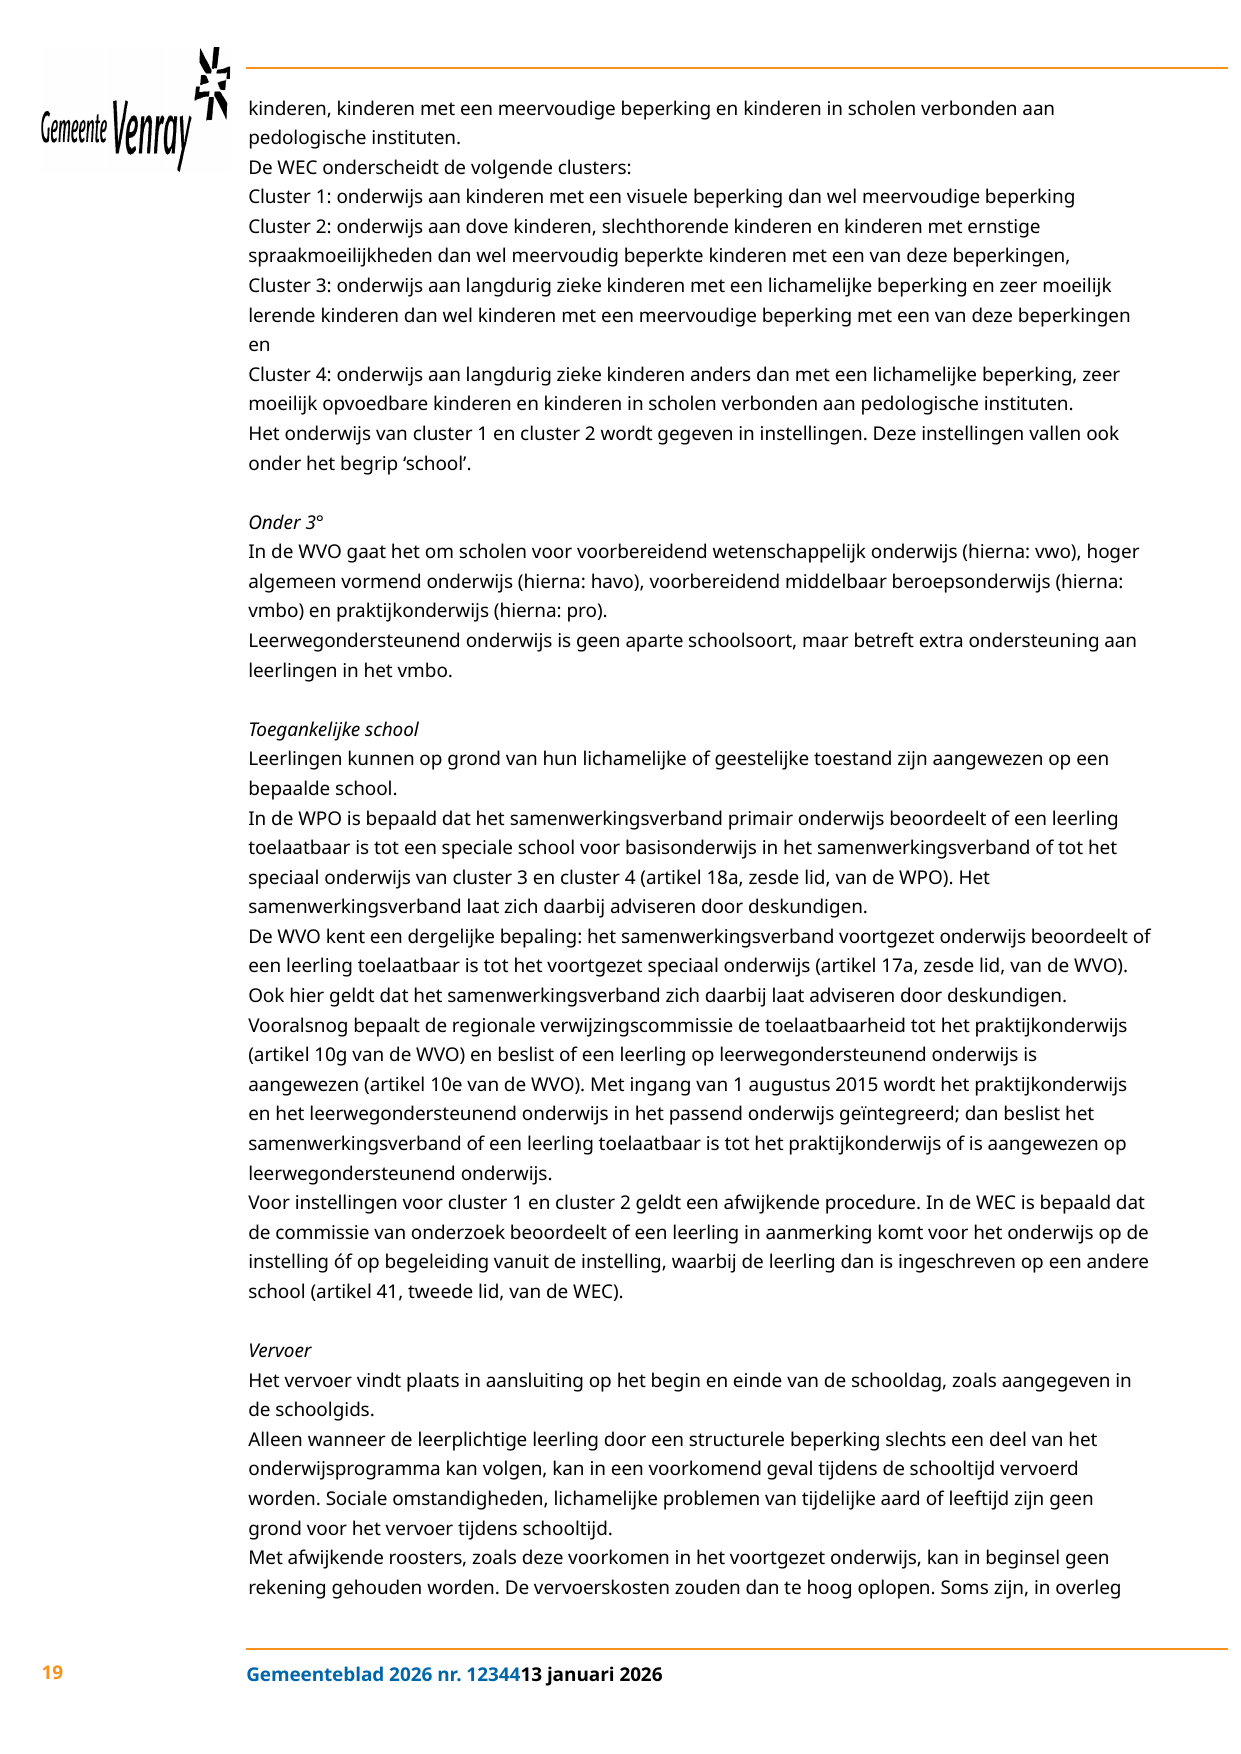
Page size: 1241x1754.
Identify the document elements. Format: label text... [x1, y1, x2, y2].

text Het onderwijs van cluster 1 en cluster 2 wordt gegeven in instellingen. Deze instellingen vallen ook onder het begrip ‘school’. [248, 420, 1152, 476]
text In de WVO gaat het om scholen voor voorbereidend wetenschappelijk onderwijs (hierna: vwo), hoger algemeen vormend onderwijs (hierna: havo), voorbereidend middelbaar beroepsonderwijs (hierna: vmbo) en praktijkonderwijs (hierna: pro). [248, 538, 1152, 623]
text Cluster 1: onderwijs aan kinderen met een visuele beperking dan wel meervoudige beperking [248, 183, 1152, 209]
text Het vervoer vindt plaats in aansluiting op het begin en einde van de schooldag, zoals aangegeven in de schoolgids. [248, 1367, 1152, 1422]
text Onder 3° [248, 509, 1152, 535]
text Vervoer [248, 1337, 1152, 1363]
text Leerwegondersteunend onderwijs is geen aparte schoolsoort, maar betreft extra ondersteuning aan leerlingen in het vmbo. [248, 627, 1152, 683]
text Toegankelijke school [248, 716, 1152, 742]
text De WEC onderscheidt de volgende clusters: [248, 154, 1152, 180]
text Alleen wanneer de leerplichtige leerling door een structurele beperking slechts een deel van het onderwijsprogramma kan volgen, kan in een voorkomend geval tijdens de schooltijd vervoerd worden. Sociale omstandigheden, lichamelijke problemen van tijdelijke aard of leeftijd zijn geen grond voor het vervoer tijdens schooltijd. [248, 1426, 1152, 1541]
text De WVO kent een dergelijke bepaling: het samenwerkingsverband voortgezet onderwijs beoordeelt of een leerling toelaatbaar is tot het voortgezet speciaal onderwijs (artikel 17a, zesde lid, van de WVO). Ook hier geldt dat het samenwerkingsverband zich daarbij laat adviseren door deskundigen. [248, 923, 1152, 1008]
text Leerlingen kunnen op grond van hun lichamelijke of geestelijke toestand zijn aangewezen op een bepaalde school. [248, 746, 1152, 801]
text Cluster 4: onderwijs aan langdurig zieke kinderen anders dan met een lichamelijke beperking, zeer moeilijk opvoedbare kinderen en kinderen in scholen verbonden aan pedologische instituten. [248, 361, 1152, 416]
text kinderen, kinderen met een meervoudige beperking en kinderen in scholen verbonden aan pedologische instituten. [248, 95, 1152, 150]
text Met afwijkende roosters, zoals deze voorkomen in het voortgezet onderwijs, kan in beginsel geen rekening gehouden worden. De vervoerskosten zouden dan te hoog oplopen. Soms zijn, in overleg [248, 1544, 1152, 1600]
picture [41, 47, 231, 172]
text Cluster 2: onderwijs aan dove kinderen, slechthorende kinderen en kinderen met ernstige spraakmoeilijkheden dan wel meervoudig beperkte kinderen met een van deze beperkingen, [248, 213, 1152, 268]
text Vooralsnog bepaalt de regionale verwijzingscommissie de toelaatbaarheid tot het praktijkonderwijs (artikel 10g van de WVO) en beslist of een leerling op leerwegondersteunend onderwijs is aangewezen (artikel 10e van de WVO). Met ingang van 1 augustus 2015 wordt het praktijkonderwijs en het leerwegondersteunend onderwijs in het passend onderwijs geïntegreerd; dan beslist het samenwerkingsverband of een leerling toelaatbaar is tot het praktijkonderwijs of is aangewezen op leerwegondersteunend onderwijs. [248, 1012, 1152, 1186]
text In de WPO is bepaald dat het samenwerkingsverband primair onderwijs beoordeelt of een leerling toelaatbaar is tot een speciale school voor basisonderwijs in het samenwerkingsverband of tot het speciaal onderwijs van cluster 3 en cluster 4 (artikel 18a, zesde lid, van de WPO). Het samenwerkingsverband laat zich daarbij adviseren door deskundigen. [248, 805, 1152, 919]
text Voor instellingen voor cluster 1 en cluster 2 geldt een afwijkende procedure. In de WEC is bepaald dat de commissie van onderzoek beoordeelt of een leerling in aanmerking komt voor het onderwijs op de instelling óf op begeleiding vanuit de instelling, waarbij de leerling dan is ingeschreven op een andere school (artikel 41, tweede lid, van de WEC). [248, 1189, 1152, 1304]
text Cluster 3: onderwijs aan langdurig zieke kinderen met een lichamelijke beperking en zeer moeilijk lerende kinderen dan wel kinderen met een meervoudige beperking met een van deze beperkingen en [248, 272, 1152, 357]
